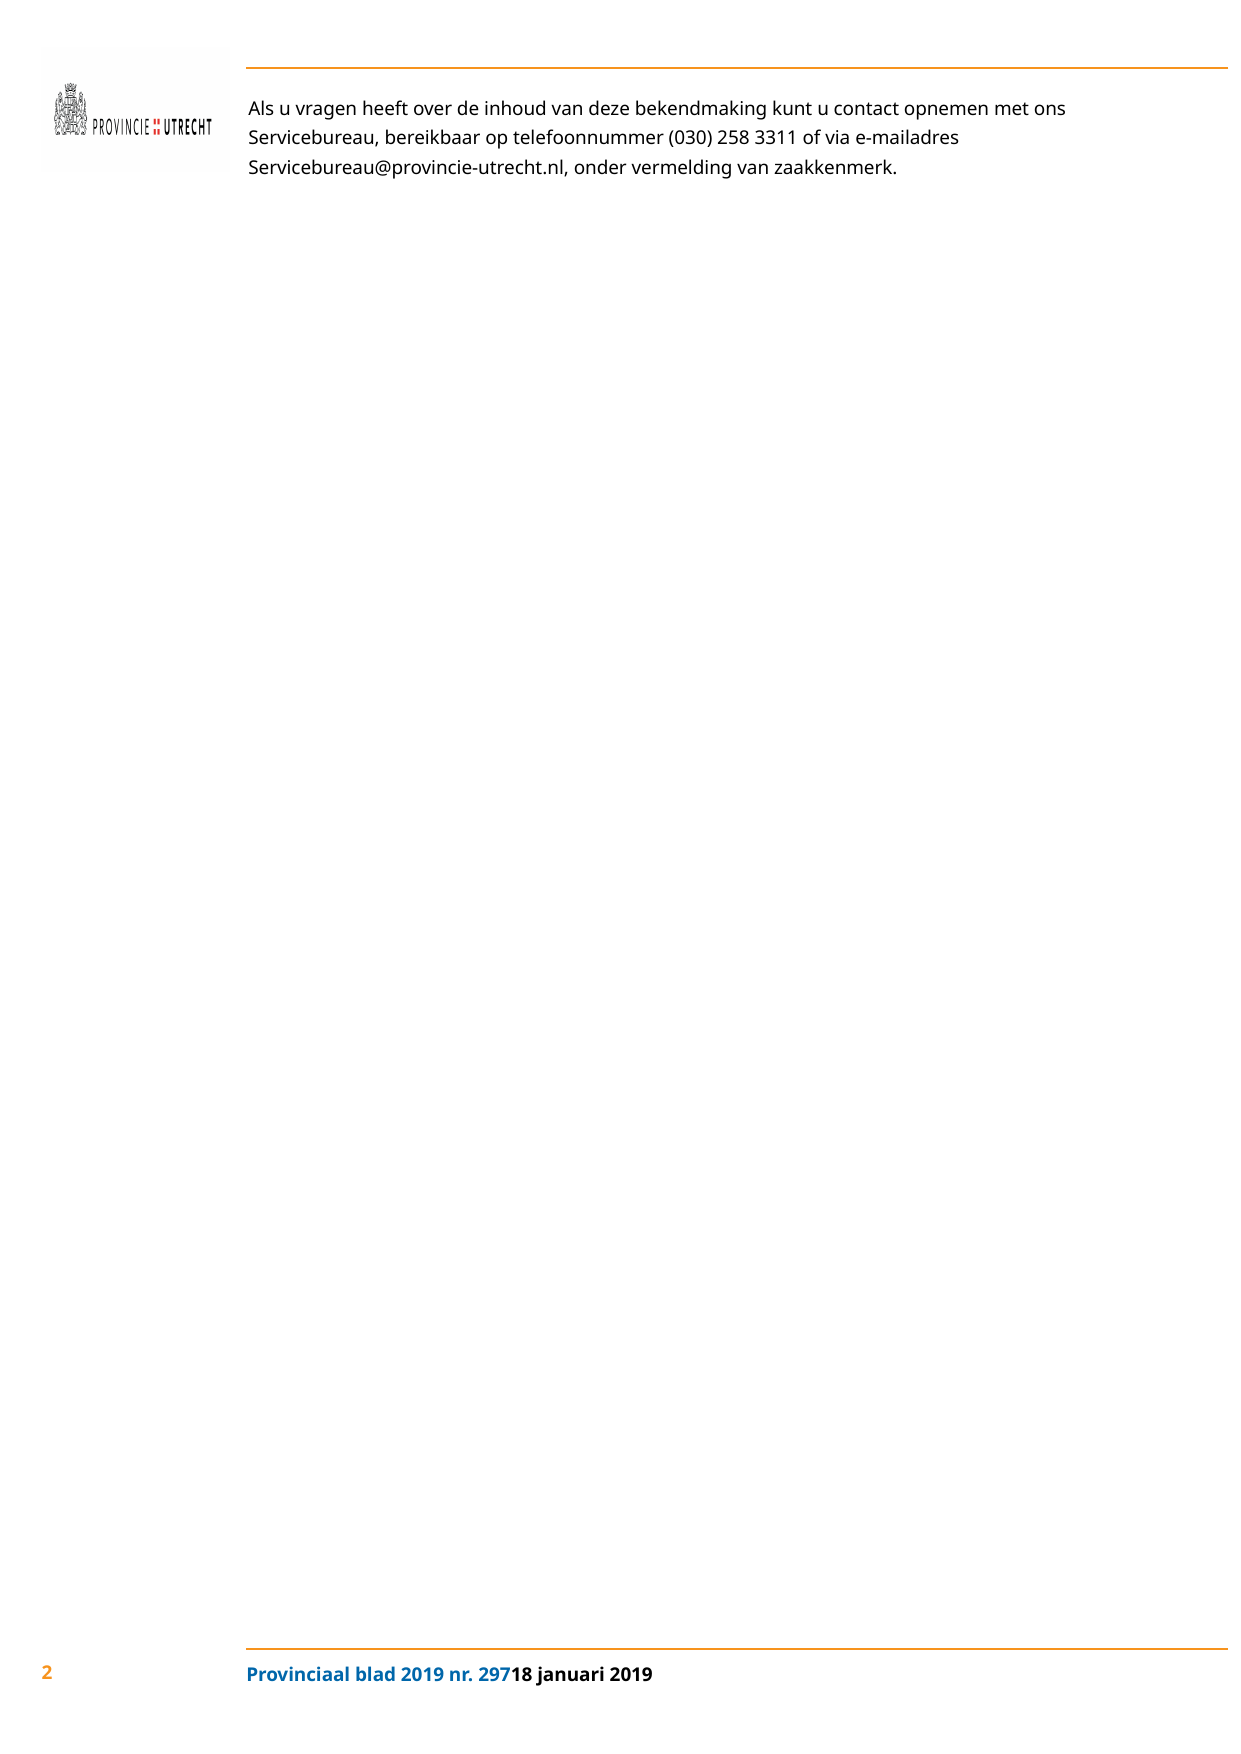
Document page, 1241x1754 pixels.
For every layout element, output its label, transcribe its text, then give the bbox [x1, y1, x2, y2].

picture [41, 47, 231, 172]
text Als u vragen heeft over de inhoud van deze bekendmaking kunt u contact opnemen met ons Servicebureau, bereikbaar op telefoonnummer (030) 258 3311 of via e-mailadres Servicebureau@provincie-utrecht.nl, onder vermelding van zaakkenmerk. [248, 95, 1152, 180]
